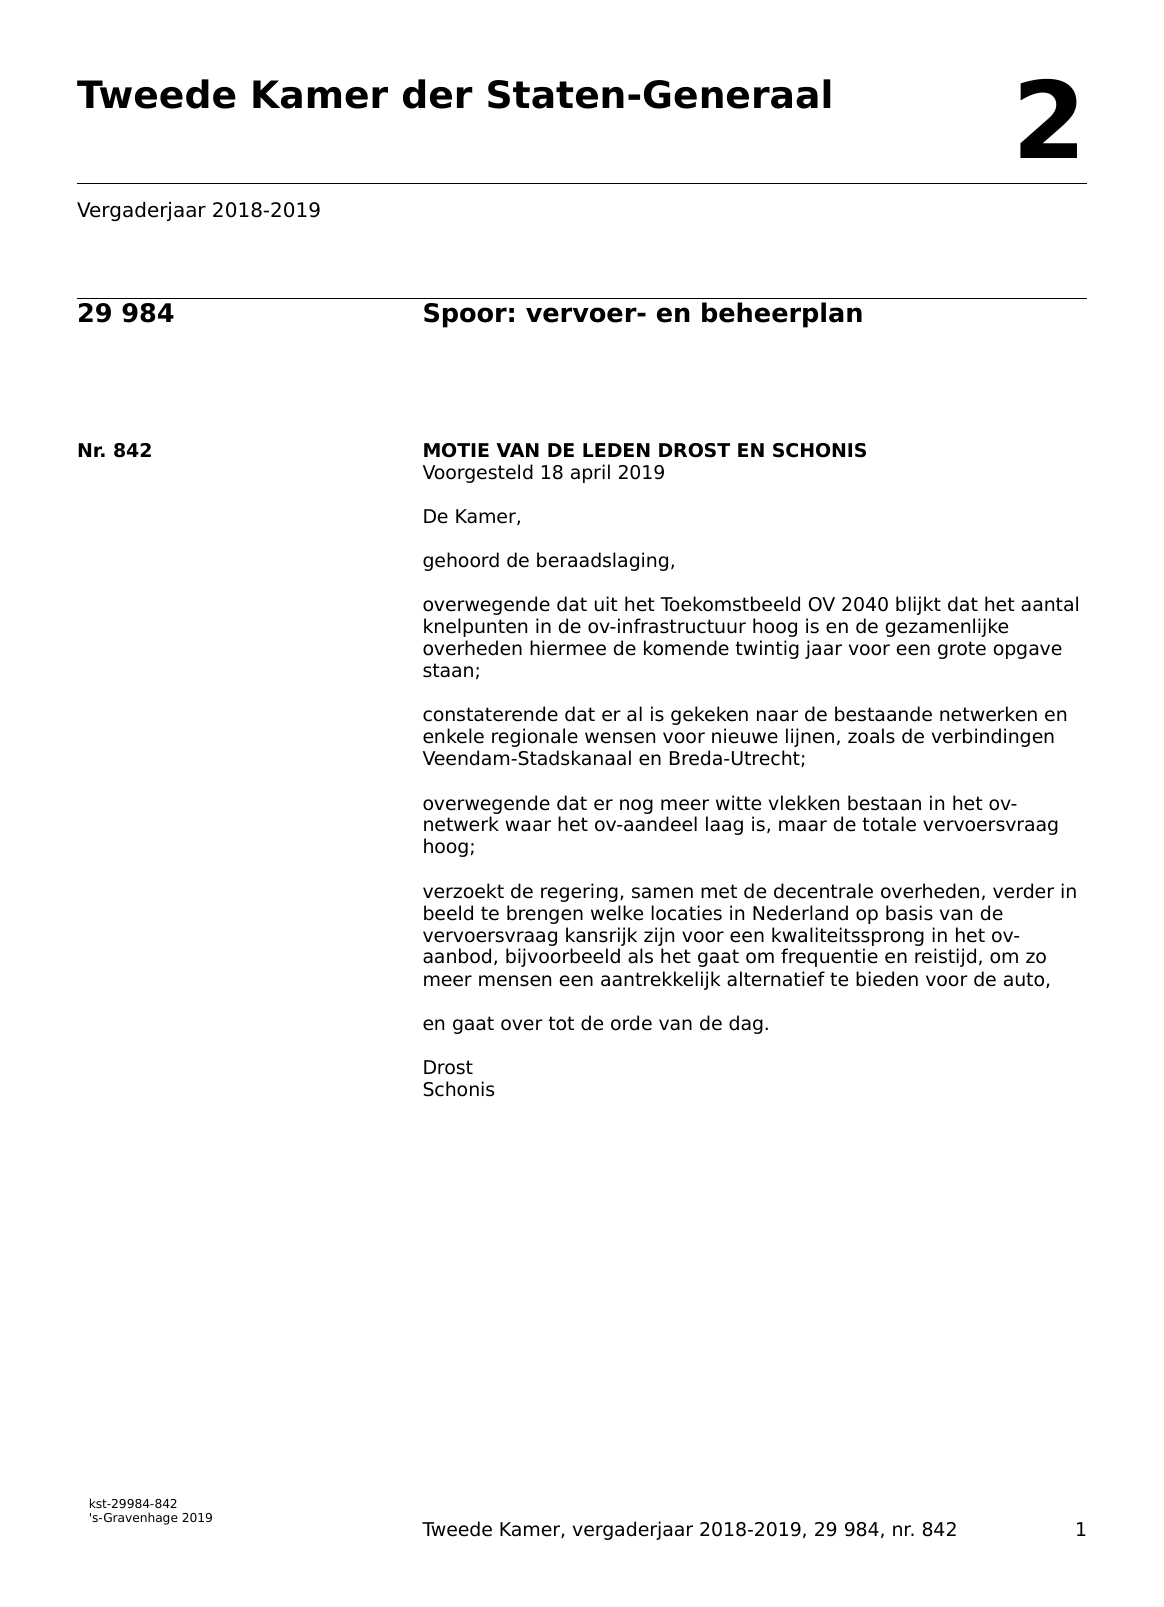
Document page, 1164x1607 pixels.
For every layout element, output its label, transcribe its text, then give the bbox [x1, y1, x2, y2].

subtitle Nr. 842 MOTIE VAN DE LEDEN DROST EN SCHONIS [77, 440, 1087, 462]
text gehoord de beraadslaging, [422, 550, 1087, 572]
text 's-Gravenhage 2019 [88, 1511, 323, 1525]
text verzoekt de regering, samen met de decentrale overheden, verder in beeld te brengen welke locaties in Nederland op basis van de vervoersvraag kansrijk zijn voor een kwaliteitssprong in het ov-aanbod, bijvoorbeeld als het gaat om frequentie en reistijd, om zo meer mensen een aantrekkelijk alternatief te bieden voor de auto, [422, 881, 1087, 990]
text en gaat over tot de orde van de dag. [422, 1013, 1087, 1034]
text kst-29984-842 [88, 1497, 323, 1511]
text De Kamer, [422, 506, 1087, 528]
text Voorgesteld 18 april 2019 [422, 462, 1087, 484]
text Drost [422, 1057, 1087, 1079]
text Schonis [422, 1079, 1087, 1101]
table_header 2 [886, 59, 1087, 183]
subtitle 29 984 Spoor: vervoer- en beheerplan [77, 299, 1087, 329]
table_header Tweede Kamer der Staten-Generaal [77, 59, 886, 183]
text constaterende dat er al is gekeken naar de bestaande netwerken en enkele regionale wensen voor nieuwe lijnen, zoals de verbindingen Veendam-Stadskanaal en Breda-Utrecht; [422, 704, 1087, 770]
table_cell Vergaderjaar 2018-2019 [77, 184, 1087, 298]
text overwegende dat uit het Toekomstbeeld OV 2040 blijkt dat het aantal knelpunten in de ov-infrastructuur hoog is en de gezamenlijke overheden hiermee de komende twintig jaar voor een grote opgave staan; [422, 594, 1087, 682]
text overwegende dat er nog meer witte vlekken bestaan in het ov-netwerk waar het ov-aandeel laag is, maar de totale vervoersvraag hoog; [422, 792, 1087, 858]
